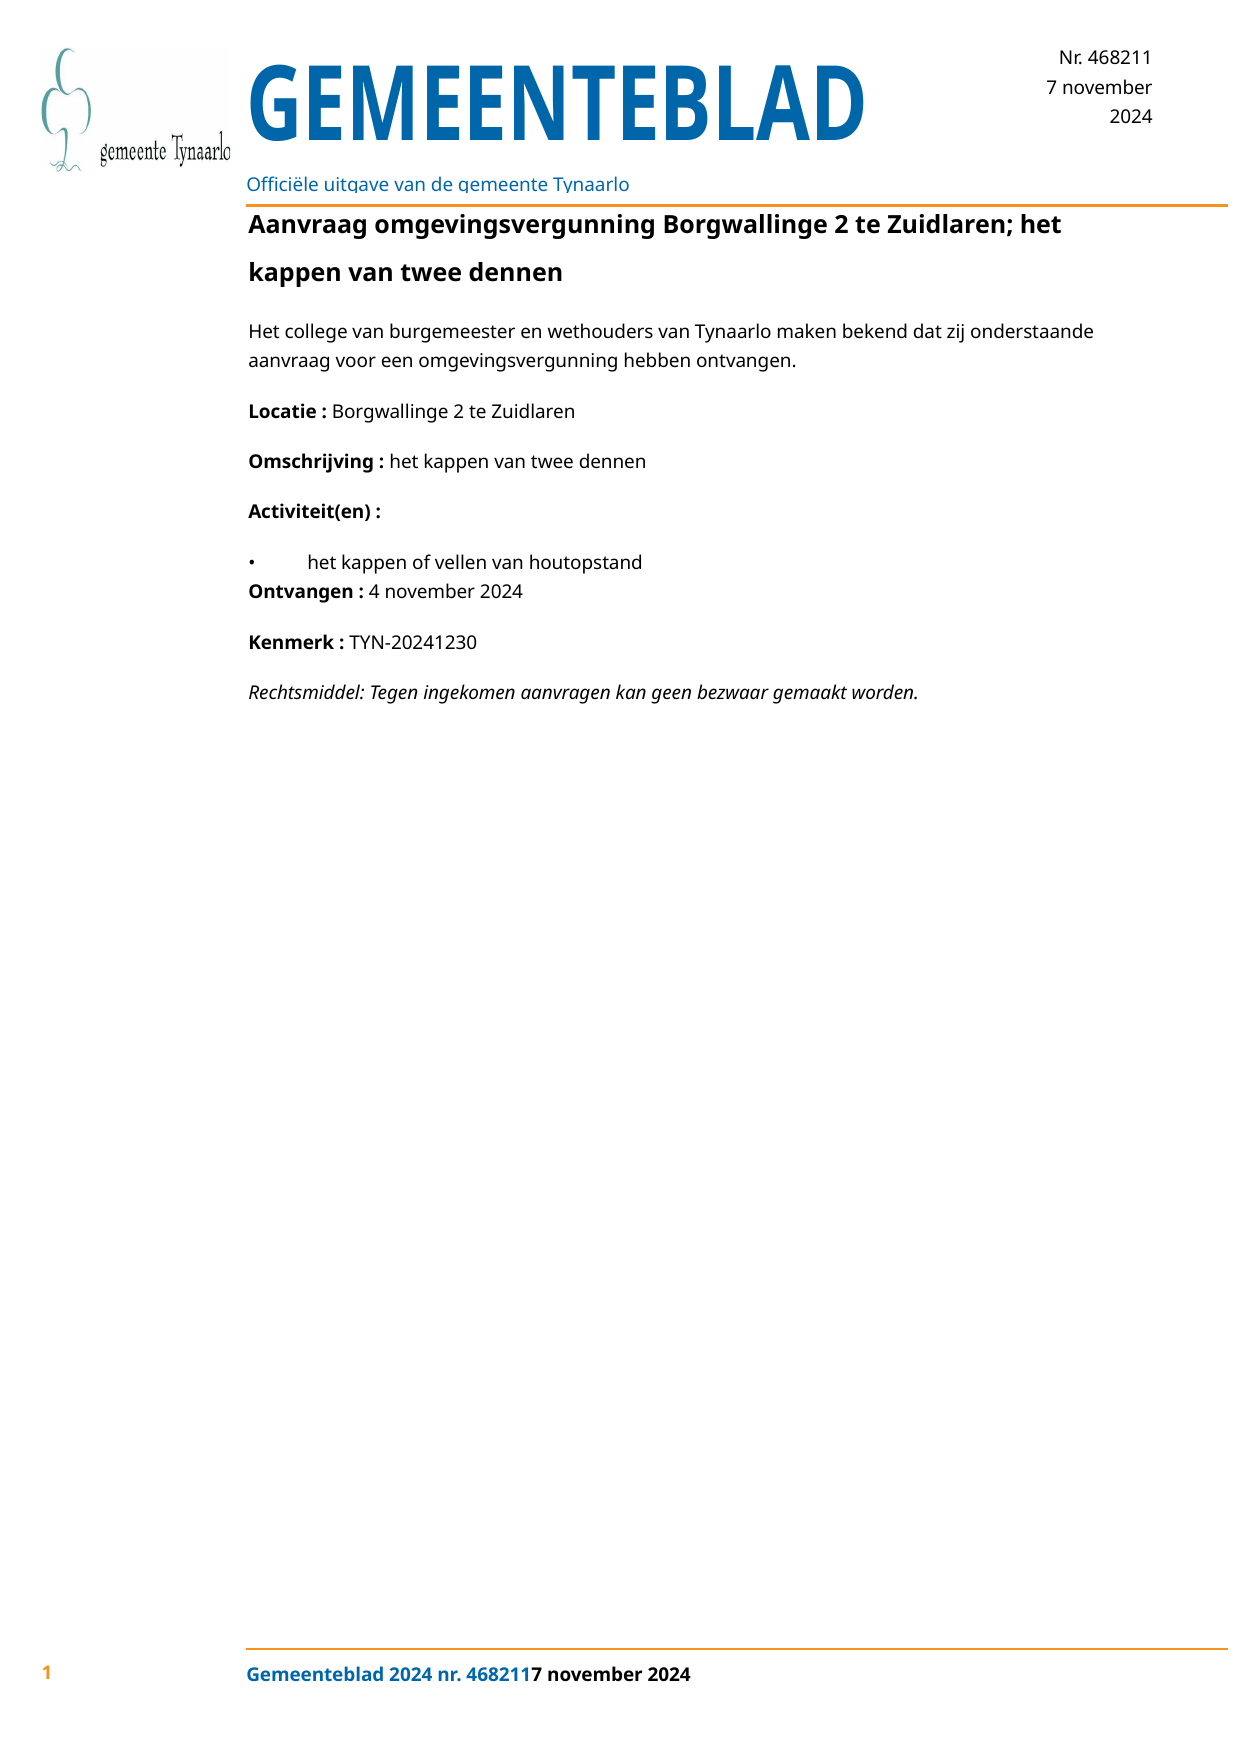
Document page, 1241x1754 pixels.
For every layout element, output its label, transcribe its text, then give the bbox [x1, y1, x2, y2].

text Aanvraag omgevingsvergunning Borgwallinge 2 te Zuidlaren; het kappen van twee dennen [248, 207, 1152, 288]
text Rechtsmiddel: Tegen ingekomen aanvragen kan geen bezwaar gemaakt worden. [248, 679, 1152, 705]
text Kenmerk : TYN-20241230 [248, 629, 1152, 655]
picture [41, 47, 231, 172]
text Ontvangen : 4 november 2024 [248, 579, 1152, 604]
list het kappen of vellen van houtopstand [248, 549, 1152, 575]
text Omschrijving : het kappen van twee dennen [248, 448, 1152, 474]
text Locatie : Borgwallinge 2 te Zuidlaren [248, 398, 1152, 424]
text Activiteit(en) : [248, 499, 1152, 524]
text Het college van burgemeester en wethouders van Tynaarlo maken bekend dat zij onderstaande aanvraag voor een omgevingsvergunning hebben ontvangen. [248, 318, 1152, 373]
